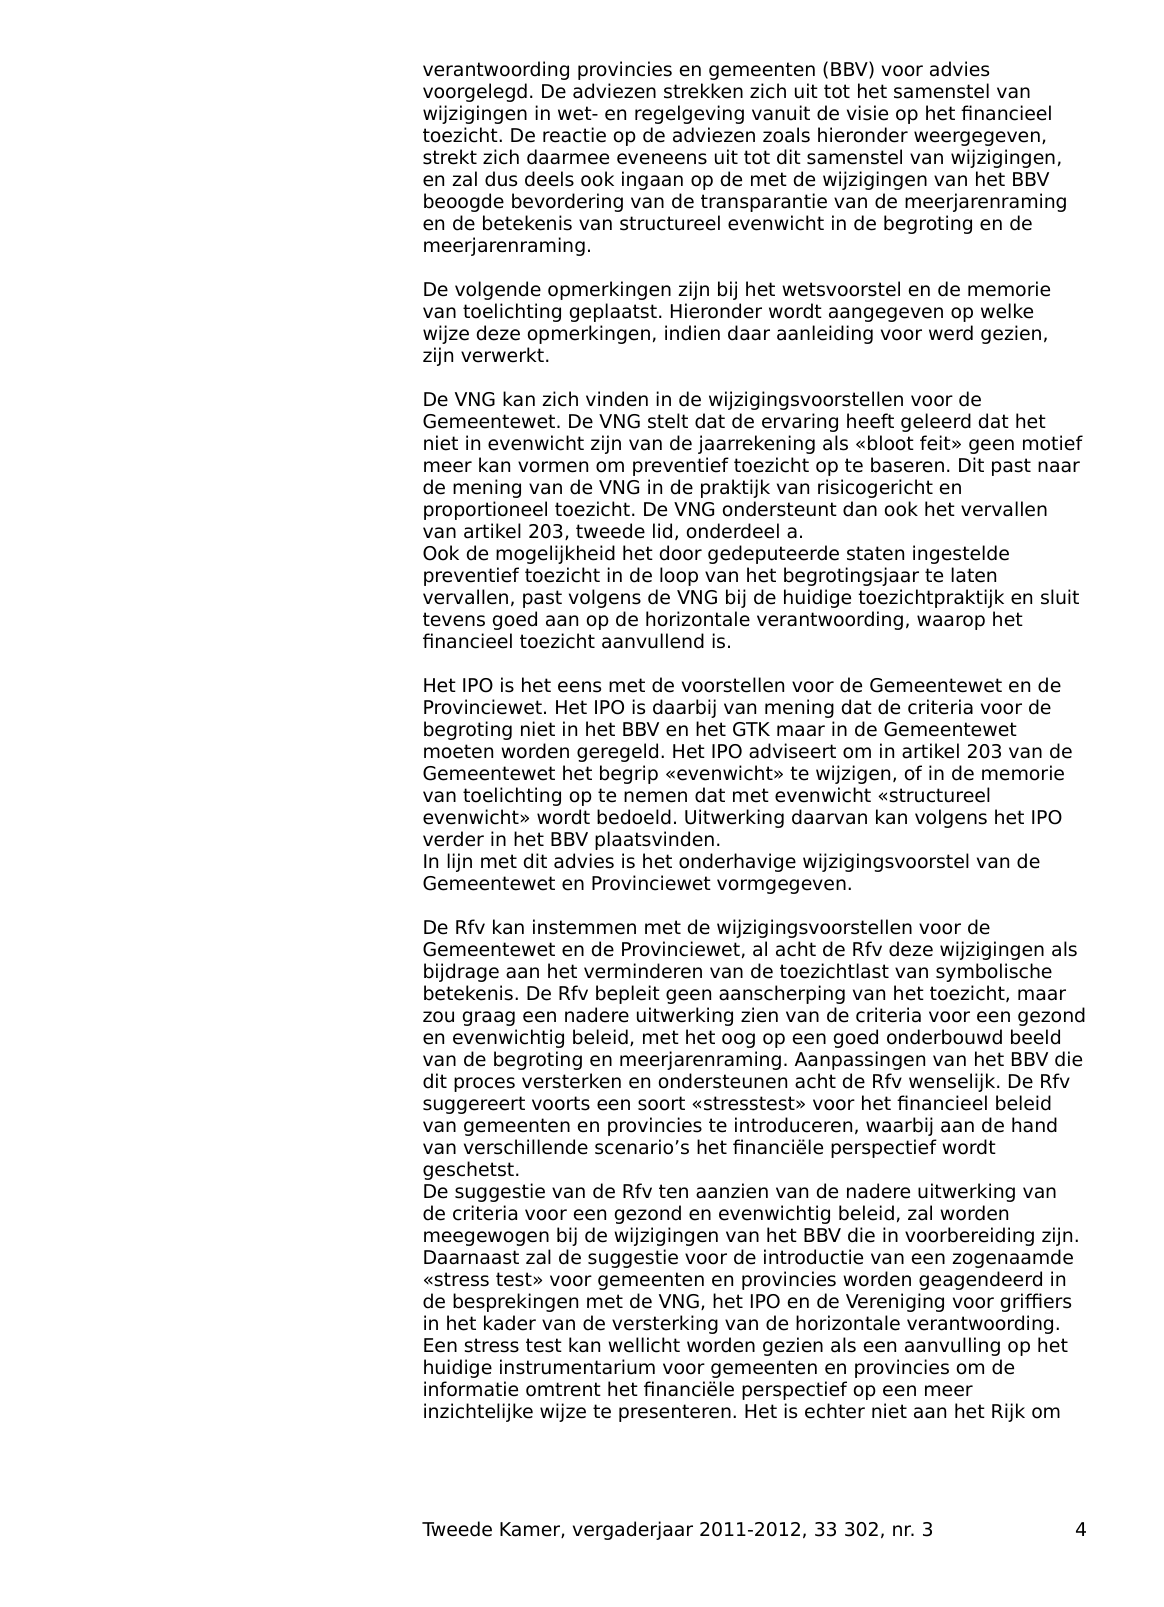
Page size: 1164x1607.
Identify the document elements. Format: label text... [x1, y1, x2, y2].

text De Rfv kan instemmen met de wijzigingsvoorstellen voor de Gemeentewet en de Provinciewet, al acht de Rfv deze wijzigingen als bijdrage aan het verminderen van de toezichtlast van symbolische betekenis. De Rfv bepleit geen aanscherping van het toezicht, maar zou graag een nadere uitwerking zien van de criteria voor een gezond en evenwichtig beleid, met het oog op een goed onderbouwd beeld van de begroting en meerjarenraming. Aanpassingen van het BBV die dit proces versterken en ondersteunen acht de Rfv wenselijk. De Rfv suggereert voorts een soort «stresstest» voor het financieel beleid van gemeenten en provincies te introduceren, waarbij aan de hand van verschillende scenario’s het financiële perspectief wordt geschetst. [422, 917, 1087, 1181]
text Het IPO is het eens met de voorstellen voor de Gemeentewet en de Provinciewet. Het IPO is daarbij van mening dat de criteria voor de begroting niet in het BBV en het GTK maar in de Gemeentewet moeten worden geregeld. Het IPO adviseert om in artikel 203 van de Gemeentewet het begrip «evenwicht» te wijzigen, of in de memorie van toelichting op te nemen dat met evenwicht «structureel evenwicht» wordt bedoeld. Uitwerking daarvan kan volgens het IPO verder in het BBV plaatsvinden. [422, 675, 1087, 851]
text De VNG kan zich vinden in de wijzigingsvoorstellen voor de Gemeentewet. De VNG stelt dat de ervaring heeft geleerd dat het niet in evenwicht zijn van de jaarrekening als «bloot feit» geen motief meer kan vormen om preventief toezicht op te baseren. Dit past naar de mening van de VNG in de praktijk van risicogericht en proportioneel toezicht. De VNG ondersteunt dan ook het vervallen van artikel 203, tweede lid, onderdeel a. [422, 389, 1087, 543]
text Ook de mogelijkheid het door gedeputeerde staten ingestelde preventief toezicht in de loop van het begrotingsjaar te laten vervallen, past volgens de VNG bij de huidige toezichtpraktijk en sluit tevens goed aan op de horizontale verantwoording, waarop het financieel toezicht aanvullend is. [422, 543, 1087, 653]
text verantwoording provincies en gemeenten (BBV) voor advies voorgelegd. De adviezen strekken zich uit tot het samenstel van wijzigingen in wet- en regelgeving vanuit de visie op het financieel toezicht. De reactie op de adviezen zoals hieronder weergegeven, strekt zich daarmee eveneens uit tot dit samenstel van wijzigingen, en zal dus deels ook ingaan op de met de wijzigingen van het BBV beoogde bevordering van de transparantie van de meerjarenraming en de betekenis van structureel evenwicht in de begroting en de meerjarenraming. [422, 59, 1087, 257]
text De volgende opmerkingen zijn bij het wetsvoorstel en de memorie van toelichting geplaatst. Hieronder wordt aangegeven op welke wijze deze opmerkingen, indien daar aanleiding voor werd gezien, zijn verwerkt. [422, 279, 1087, 367]
text De suggestie van de Rfv ten aanzien van de nadere uitwerking van de criteria voor een gezond en evenwichtig beleid, zal worden meegewogen bij de wijzigingen van het BBV die in voorbereiding zijn. Daarnaast zal de suggestie voor de introductie van een zogenaamde «stress test» voor gemeenten en provincies worden geagendeerd in de besprekingen met de VNG, het IPO en de Vereniging voor griffiers in het kader van de versterking van de horizontale verantwoording. Een stress test kan wellicht worden gezien als een aanvulling op het huidige instrumentarium voor gemeenten en provincies om de informatie omtrent het financiële perspectief op een meer inzichtelijke wijze te presenteren. Het is echter niet aan het Rijk om [422, 1181, 1087, 1423]
text In lijn met dit advies is het onderhavige wijzigingsvoorstel van de Gemeentewet en Provinciewet vormgegeven. [422, 851, 1087, 895]
